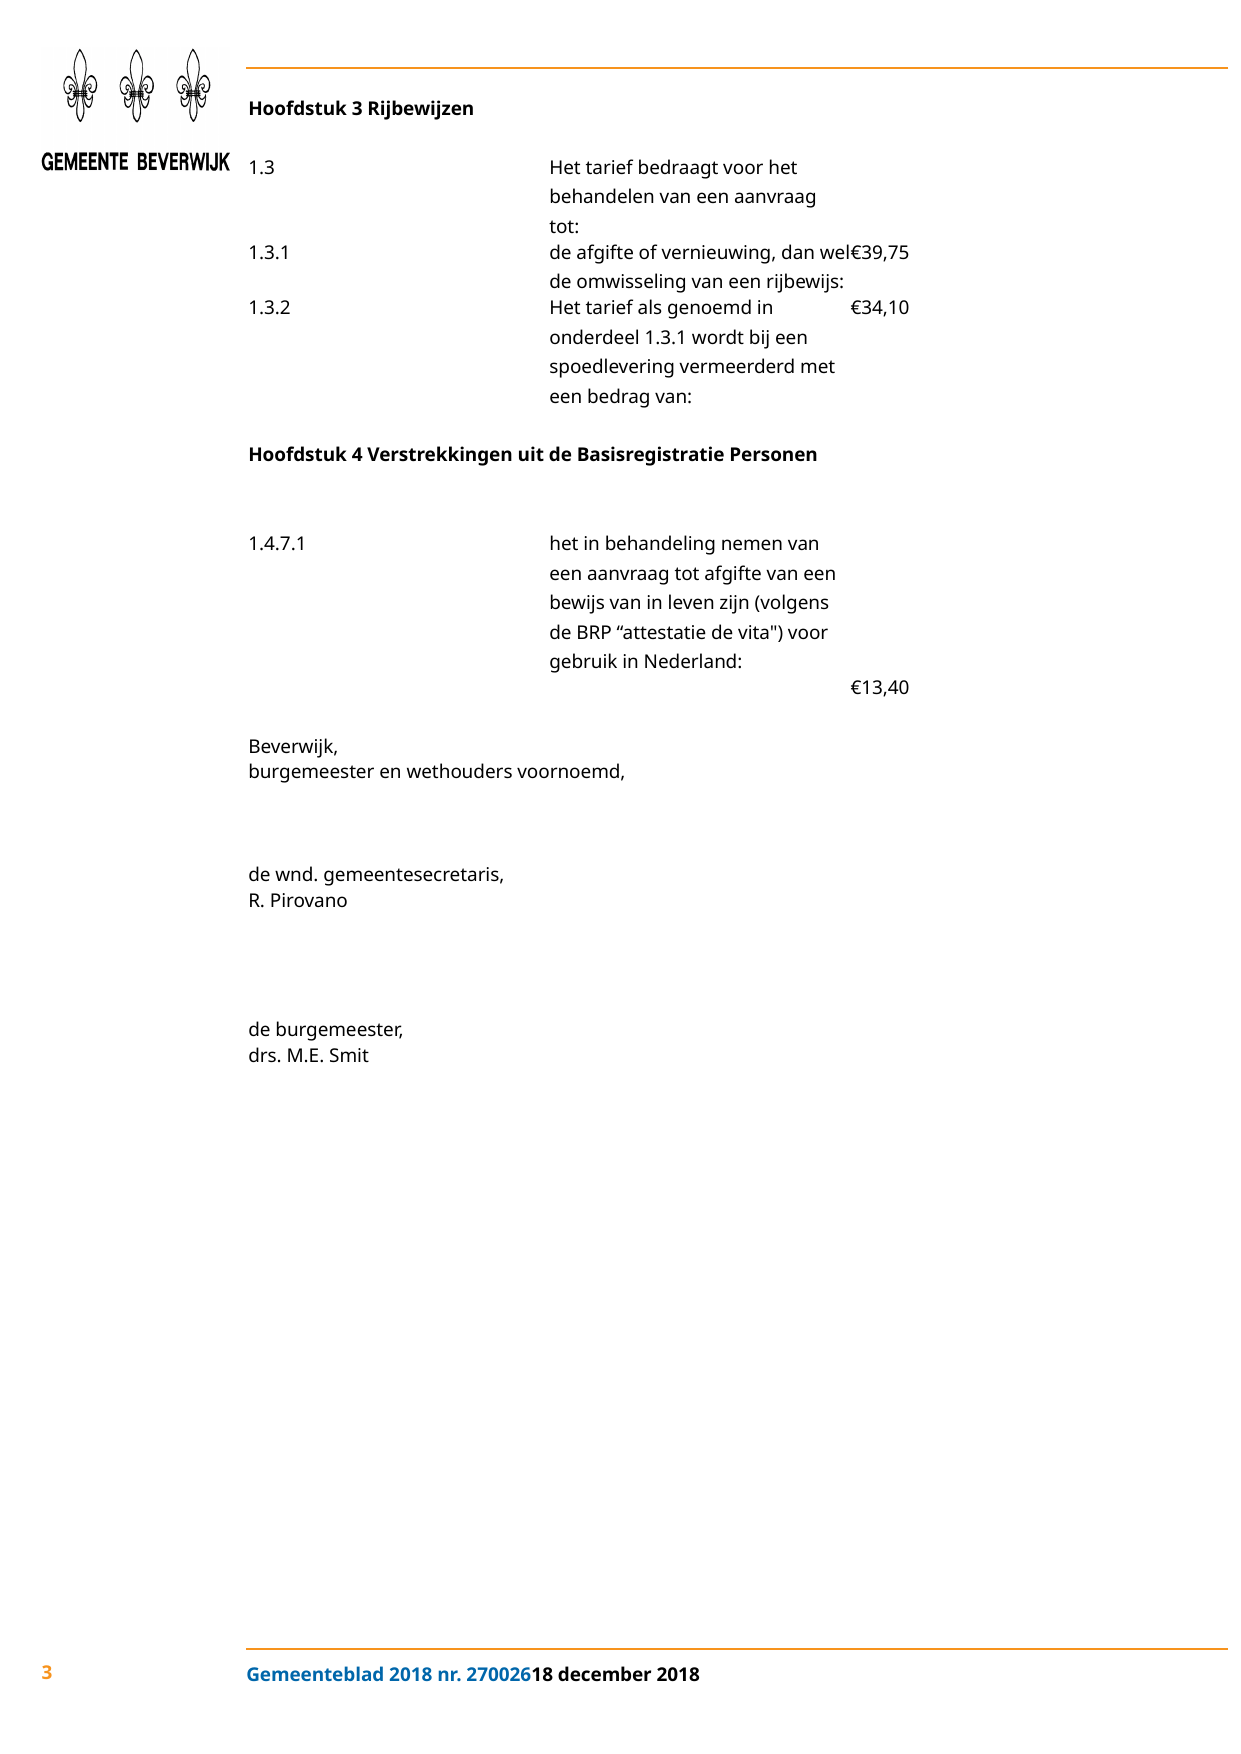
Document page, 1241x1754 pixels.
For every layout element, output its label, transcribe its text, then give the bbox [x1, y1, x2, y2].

table_cell Het tarief als genoemd in onderdeel 1.3.1 wordt bij een spoedlevering vermeerderd met een bedrag van: [549, 294, 850, 409]
table_cell 1.3.1 [248, 239, 549, 294]
table_cell €34,10 [850, 294, 1152, 409]
text Hoofdstuk 4 Verstrekkingen uit de Basisregistratie Personen [248, 442, 1152, 467]
text Hoofdstuk 3 Rijbewijzen [248, 95, 1152, 121]
table_cell [248, 675, 549, 700]
text de burgemeester, [248, 1016, 1152, 1042]
table_header het in behandeling nemen van een aanvraag tot afgifte van een bewijs van in leven zijn (volgens de BRP “attestatie de vita") voor gebruik in Nederland: [549, 530, 850, 674]
table_header [850, 530, 1152, 674]
table_header Het tarief bedraagt voor het behandelen van een aanvraag tot: [549, 154, 850, 239]
text drs. M.E. Smit [248, 1042, 1152, 1067]
text Beverwijk, [248, 733, 1152, 759]
table_cell de afgifte of vernieuwing, dan wel de omwisseling van een rijbewijs: [549, 239, 850, 294]
table_cell [549, 675, 850, 700]
table_cell €39,75 [850, 239, 1152, 294]
text R. Pirovano [248, 887, 1152, 913]
text de wnd. gemeentesecretaris, [248, 862, 1152, 887]
table_header 1.4.7.1 [248, 530, 549, 674]
table_header 1.3 [248, 154, 549, 239]
table_header [850, 154, 1152, 239]
table_cell 1.3.2 [248, 294, 549, 409]
table_cell €13,40 [850, 675, 1152, 700]
text burgemeester en wethouders voornoemd, [248, 759, 1152, 784]
picture [41, 47, 231, 172]
